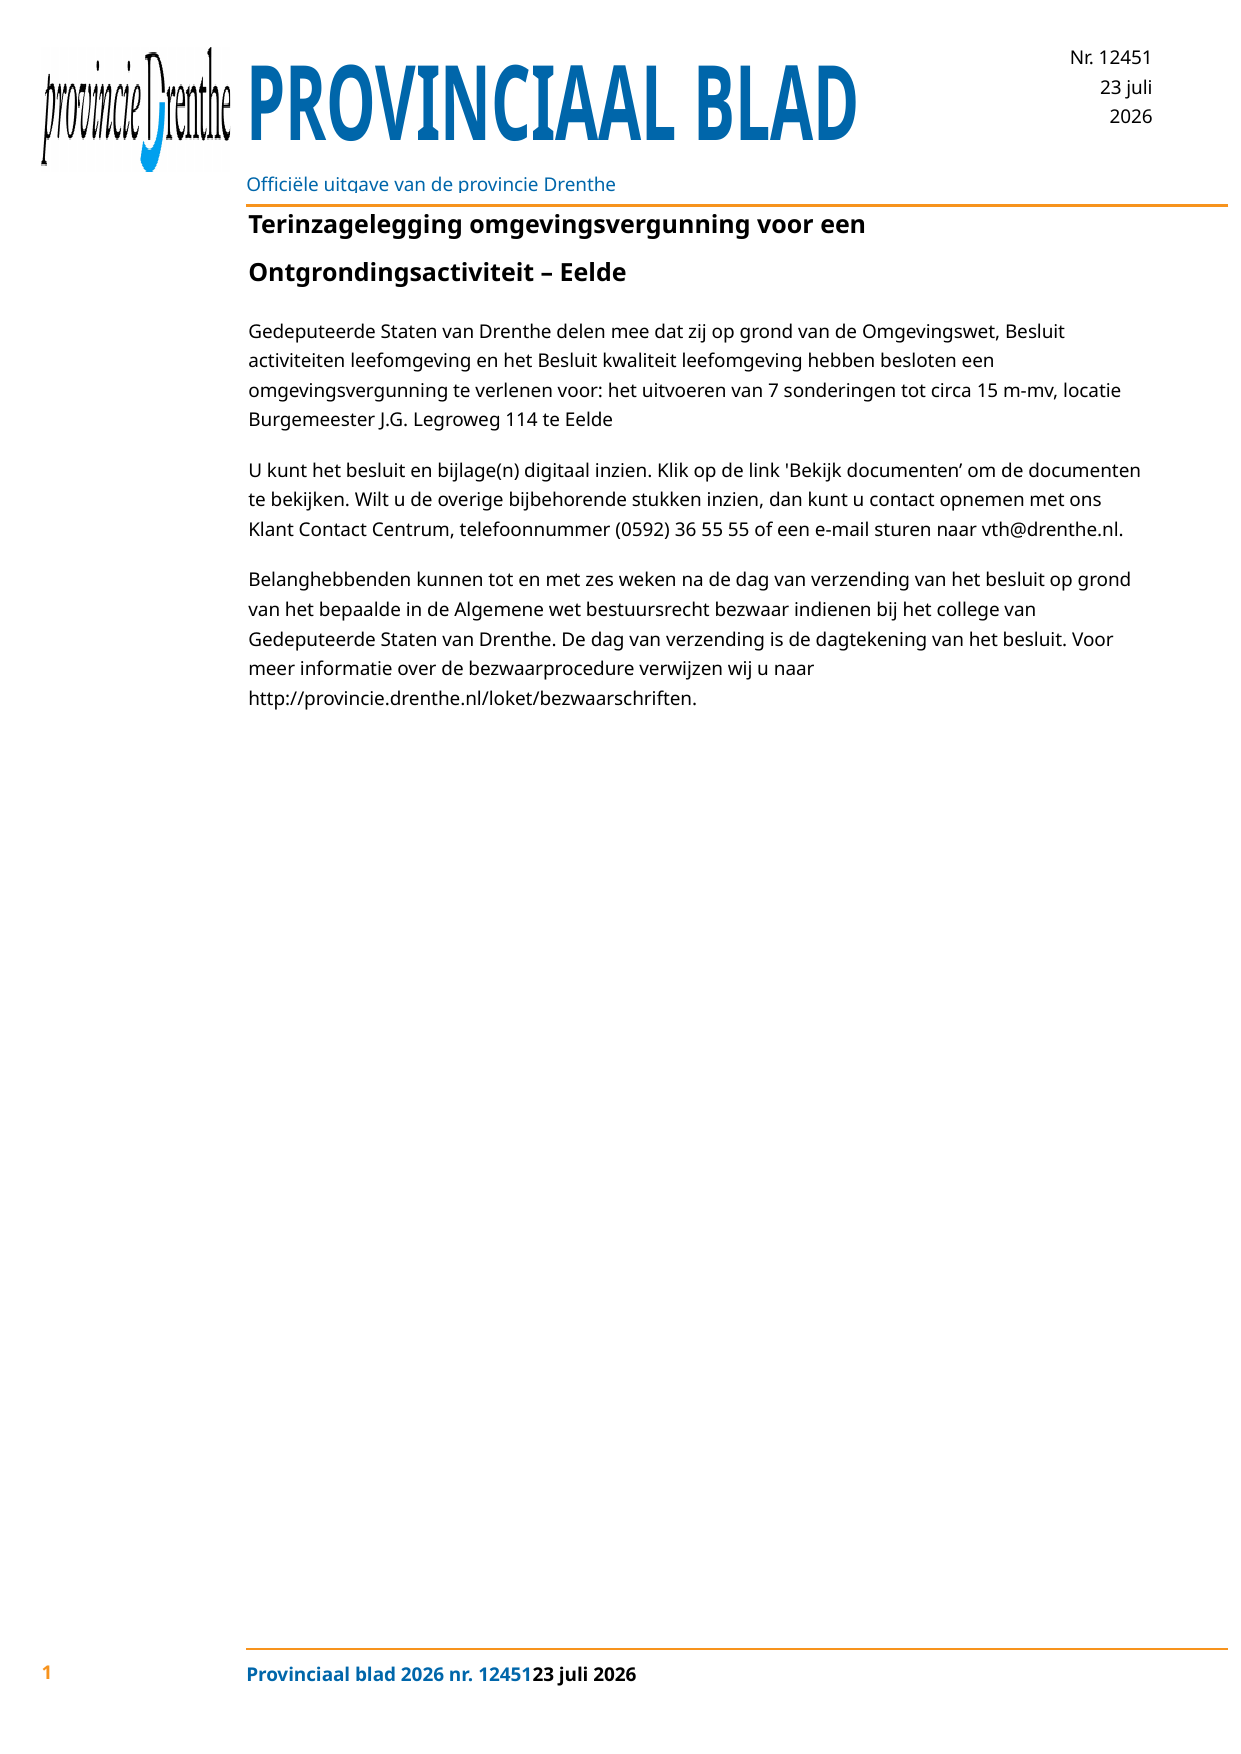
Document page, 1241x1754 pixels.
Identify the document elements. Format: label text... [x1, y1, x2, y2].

text Belanghebbenden kunnen tot en met zes weken na de dag van verzending van het besluit op grond van het bepaalde in de Algemene wet bestuursrecht bezwaar indienen bij het college van Gedeputeerde Staten van Drenthe. De dag van verzending is de dagtekening van het besluit. Voor meer informatie over de bezwaarprocedure verwijzen wij u naar http://provincie.drenthe.nl/loket/bezwaarschriften. [248, 567, 1152, 711]
text U kunt het besluit en bijlage(n) digitaal inzien. Klik op de link 'Bekijk documenten’ om de documenten te bekijken. Wilt u de overige bijbehorende stukken inzien, dan kunt u contact opnemen met ons Klant Contact Centrum, telefoonnummer (0592) 36 55 55 of een e-mail sturen naar vth@drenthe.nl. [248, 457, 1152, 542]
text Gedeputeerde Staten van Drenthe delen mee dat zij op grond van de Omgevingswet, Besluit activiteiten leefomgeving en het Besluit kwaliteit leefomgeving hebben besloten een omgevingsvergunning te verlenen voor: het uitvoeren van 7 sonderingen tot circa 15 m-mv, locatie Burgemeester J.G. Legroweg 114 te Eelde [248, 318, 1152, 432]
picture [41, 47, 231, 172]
text Terinzagelegging omgevingsvergunning voor een Ontgrondingsactiviteit – Eelde [248, 207, 1152, 288]
